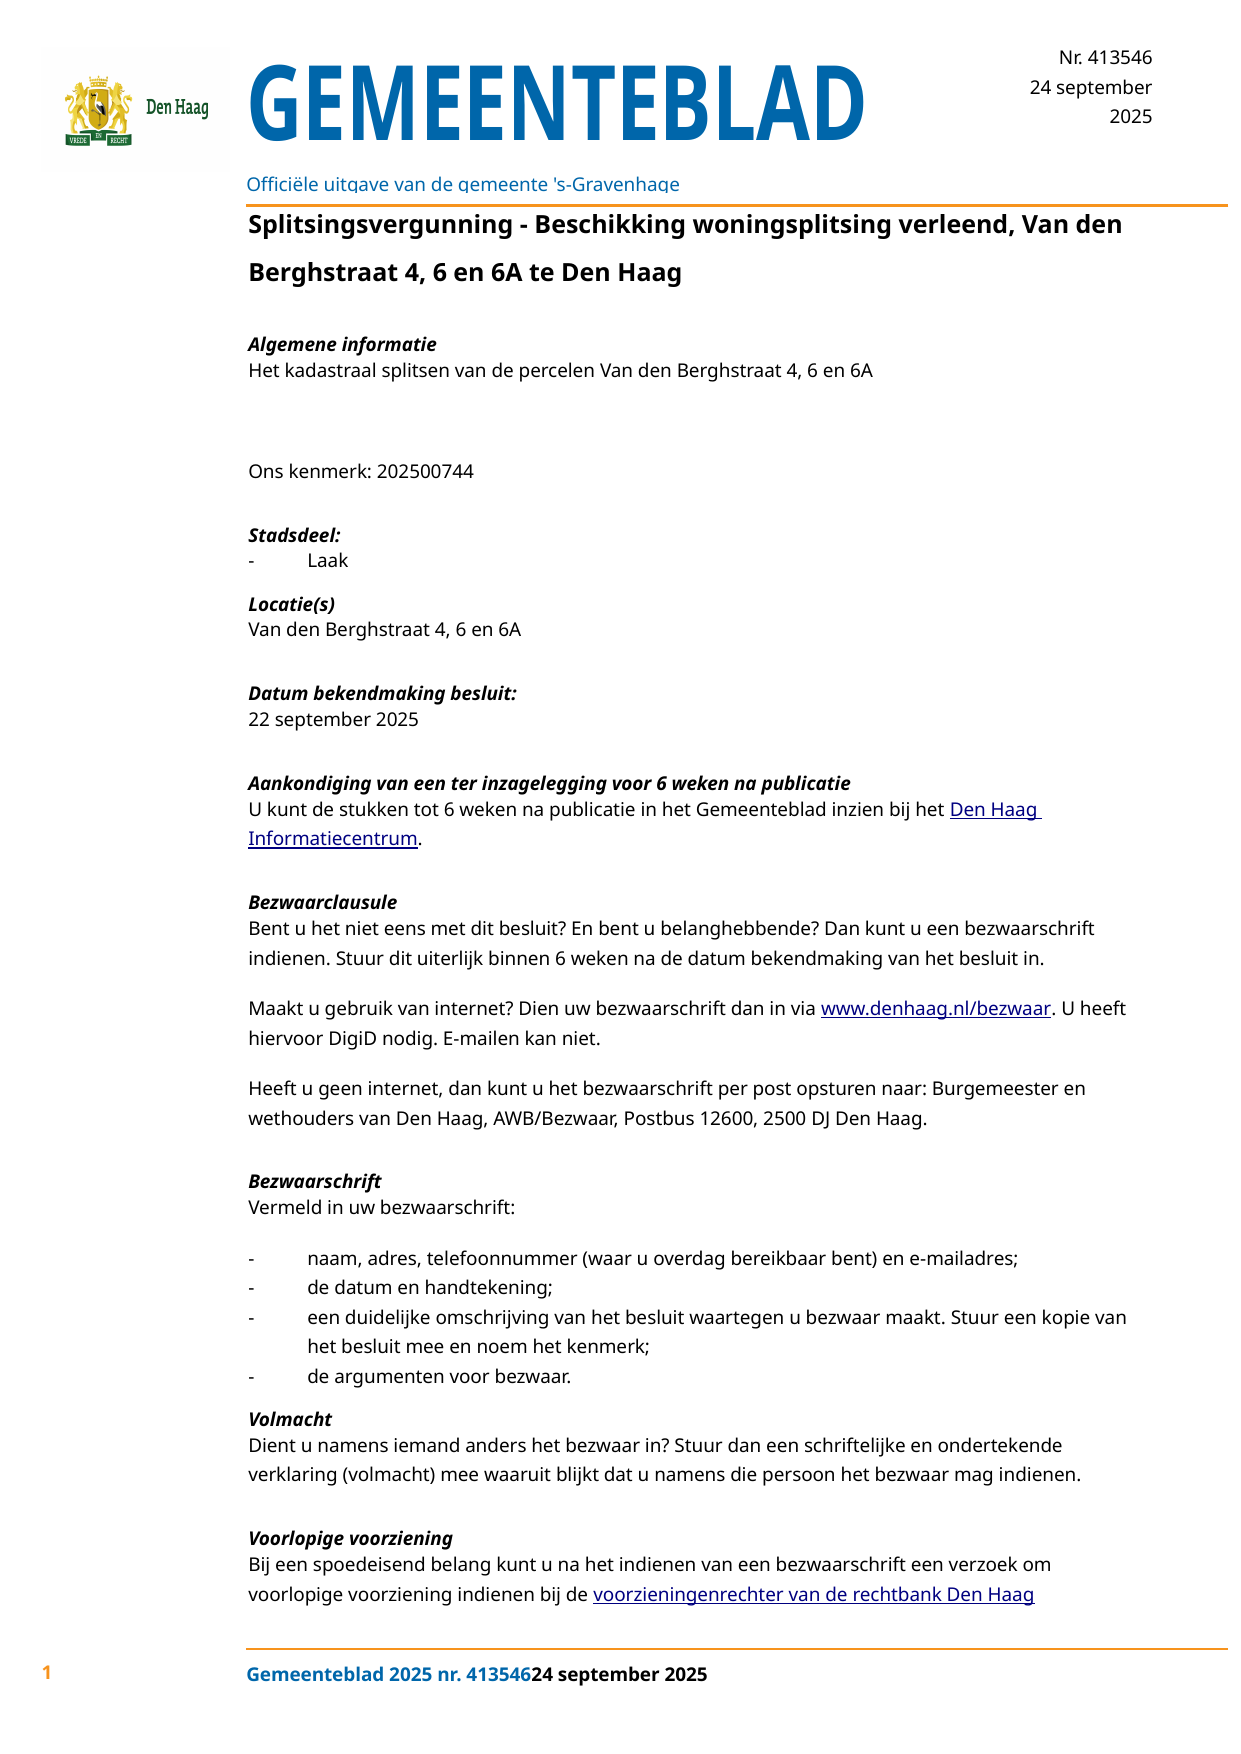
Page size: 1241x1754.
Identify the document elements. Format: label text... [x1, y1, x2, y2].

list naam, adres, telefoonnummer (waar u overdag bereikbaar bent) en e-mailadres; [248, 1245, 1152, 1271]
list de argumenten voor bezwaar. [248, 1363, 1152, 1389]
text Voorlopige voorziening [248, 1526, 1152, 1551]
picture [41, 47, 231, 172]
text Van den Berghstraat 4, 6 en 6A [248, 617, 1152, 642]
text Aankondiging van een ter inzagelegging voor 6 weken na publicatie [248, 770, 1152, 796]
list Laak [248, 548, 1152, 573]
text Maakt u gebruik van internet? Dien uw bezwaarschrift dan in via www.denhaag.nl/bezwaar. U heeft hiervoor DigiD nodig. E-mailen kan niet. [248, 995, 1152, 1051]
text 22 september 2025 [248, 706, 1152, 732]
text Het kadastraal splitsen van de percelen Van den Berghstraat 4, 6 en 6A [248, 357, 1152, 383]
text Locatie(s) [248, 591, 1152, 617]
text Algemene informatie [248, 331, 1152, 357]
text Stadsdeel: [248, 522, 1152, 548]
text Volmacht [248, 1406, 1152, 1432]
text Bij een spoedeisend belang kunt u na het indienen van een bezwaarschrift een verzoek om voorlopige voorziening indienen bij de voorzieningenrechter van de rechtbank Den Haag [248, 1551, 1152, 1607]
text Heeft u geen internet, dan kunt u het bezwaarschrift per post opsturen naar: Burgemeester en wethouders van Den Haag, AWB/Bezwaar, Postbus 12600, 2500 DJ Den Haag. [248, 1075, 1152, 1131]
text U kunt de stukken tot 6 weken na publicatie in het Gemeenteblad inzien bij het Den Haag Informatiecentrum. [248, 796, 1152, 851]
text Bezwaarschrift [248, 1169, 1152, 1194]
text Bent u het niet eens met dit besluit? En bent u belanghebbende? Dan kunt u een bezwaarschrift indienen. Stuur dit uiterlijk binnen 6 weken na de datum bekendmaking van het besluit in. [248, 915, 1152, 971]
text Dient u namens iemand anders het bezwaar in? Stuur dan een schriftelijke en ondertekende verklaring (volmacht) mee waaruit blijkt dat u namens die persoon het bezwaar mag indienen. [248, 1432, 1152, 1487]
text Bezwaarclausule [248, 889, 1152, 915]
list de datum en handtekening; [248, 1274, 1152, 1300]
text Datum bekendmaking besluit: [248, 681, 1152, 706]
text Vermeld in uw bezwaarschrift: [248, 1194, 1152, 1220]
list een duidelijke omschrijving van het besluit waartegen u bezwaar maakt. Stuur een kopie van het besluit mee en noem het kenmerk; [248, 1304, 1152, 1359]
text Ons kenmerk: 202500744 [248, 458, 1152, 484]
text Splitsingsvergunning - Beschikking woningsplitsing verleend, Van den Berghstraat 4, 6 en 6A te Den Haag [248, 207, 1152, 288]
